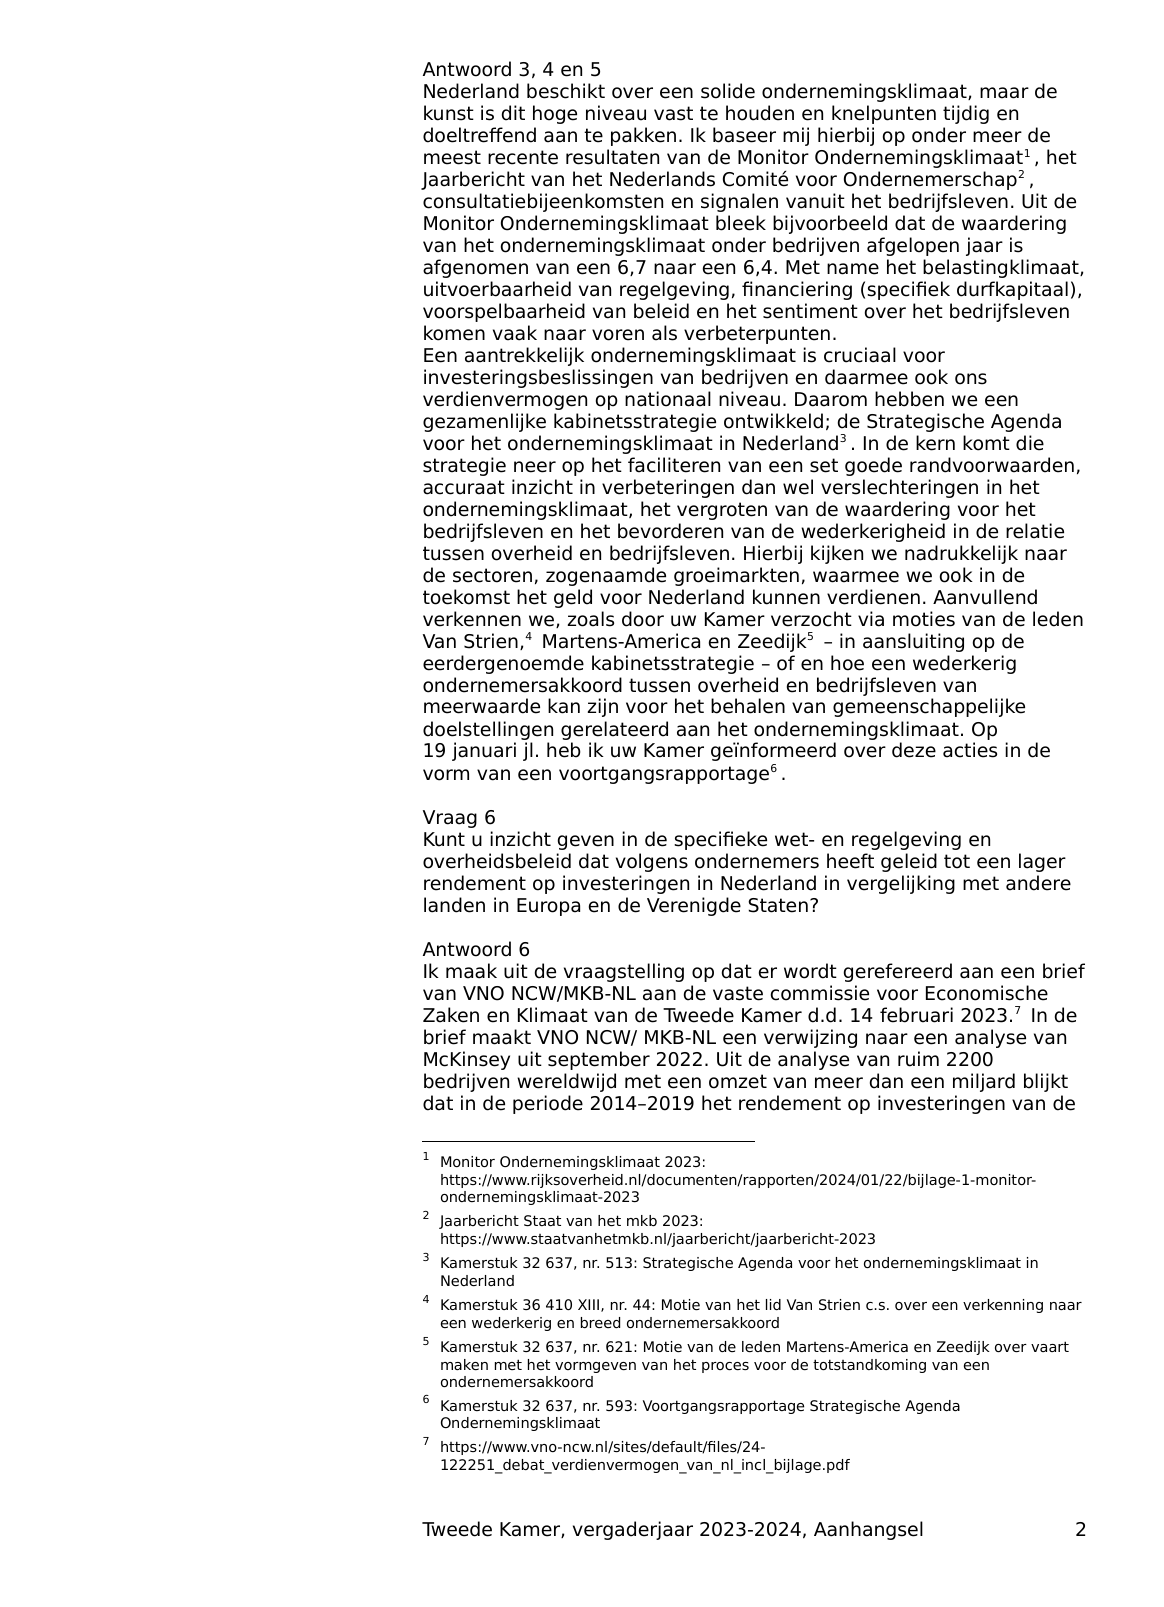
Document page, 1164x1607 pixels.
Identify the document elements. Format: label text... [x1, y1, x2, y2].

text Kamerstuk 36 410 XIII, nr. 44: Motie van het lid Van Strien c.s. over een verkenning naar een wederkerig en breed ondernemersakkoord [422, 1293, 1087, 1332]
text Vraag 6 [422, 807, 1087, 828]
text Kamerstuk 32 637, nr. 621: Motie van de leden Martens-America en Zeedijk over vaart maken met het vormgeven van het proces voor de totstandkoming van een ondernemersakkoord [422, 1335, 1087, 1391]
text Kamerstuk 32 637, nr. 513: Strategische Agenda voor het ondernemingsklimaat in Nederland [422, 1251, 1087, 1290]
text Monitor Ondernemingsklimaat 2023: https://www.rijksoverheid.nl/documenten/rapporten/2024/01/22/bijlage-1-monitor-ondernemingsklimaat-2023 [422, 1150, 1087, 1206]
text Kamerstuk 32 637, nr. 593: Voortgangsrapportage Strategische Agenda Ondernemingsklimaat [422, 1393, 1087, 1432]
text Kunt u inzicht geven in de specifieke wet- en regelgeving en overheidsbeleid dat volgens ondernemers heeft geleid tot een lager rendement op investeringen in Nederland in vergelijking met andere landen in Europa en de Verenigde Staten? [422, 828, 1087, 916]
text Jaarbericht Staat van het mkb 2023: https://www.staatvanhetmkb.nl/jaarbericht/jaarbericht-2023 [422, 1209, 1087, 1248]
text Nederland beschikt over een solide ondernemingsklimaat, maar de kunst is dit hoge niveau vast te houden en knelpunten tijdig en doeltreffend aan te pakken. Ik baseer mij hierbij op onder meer de meest recente resultaten van de Monitor Ondernemingsklimaat, het Jaarbericht van het Nederlands Comité voor Ondernemerschap, consultatiebijeenkomsten en signalen vanuit het bedrijfsleven. Uit de Monitor Ondernemingsklimaat bleek bijvoorbeeld dat de waardering van het ondernemingsklimaat onder bedrijven afgelopen jaar is afgenomen van een 6,7 naar een 6,4. Met name het belastingklimaat, uitvoerbaarheid van regelgeving, financiering (specifiek durfkapitaal), voorspelbaarheid van beleid en het sentiment over het bedrijfsleven komen vaak naar voren als verbeterpunten. [422, 81, 1087, 345]
text Antwoord 6 [422, 939, 1087, 961]
text Een aantrekkelijk ondernemingsklimaat is cruciaal voor investeringsbeslissingen van bedrijven en daarmee ook ons verdienvermogen op nationaal niveau. Daarom hebben we een gezamenlijke kabinetsstrategie ontwikkeld; de Strategische Agenda voor het ondernemingsklimaat in Nederland. In de kern komt die strategie neer op het faciliteren van een set goede randvoorwaarden, accuraat inzicht in verbeteringen dan wel verslechteringen in het ondernemingsklimaat, het vergroten van de waardering voor het bedrijfsleven en het bevorderen van de wederkerigheid in de relatie tussen overheid en bedrijfsleven. Hierbij kijken we nadrukkelijk naar de sectoren, zogenaamde groeimarkten, waarmee we ook in de toekomst het geld voor Nederland kunnen verdienen. Aanvullend verkennen we, zoals door uw Kamer verzocht via moties van de leden Van Strien, Martens-America en Zeedijk – in aansluiting op de eerdergenoemde kabinetsstrategie – of en hoe een wederkerig ondernemersakkoord tussen overheid en bedrijfsleven van meerwaarde kan zijn voor het behalen van gemeenschappelijke doelstellingen gerelateerd aan het ondernemingsklimaat. Op 19 januari jl. heb ik uw Kamer geïnformeerd over deze acties in de vorm van een voortgangsrapportage. [422, 345, 1087, 784]
text Ik maak uit de vraagstelling op dat er wordt gerefereerd aan een brief van VNO NCW/MKB-NL aan de vaste commissie voor Economische Zaken en Klimaat van de Tweede Kamer d.d. 14 februari 2023. In de brief maakt VNO NCW/ MKB-NL een verwijzing naar een analyse van McKinsey uit september 2022. Uit de analyse van ruim 2200 bedrijven wereldwijd met een omzet van meer dan een miljard blijkt dat in de periode 2014–2019 het rendement op investeringen van de [422, 961, 1087, 1114]
text Antwoord 3, 4 en 5 [422, 59, 1087, 81]
text https://www.vno-ncw.nl/sites/default/files/24-122251_debat_verdienvermogen_van_nl_incl_bijlage.pdf [422, 1435, 1087, 1474]
